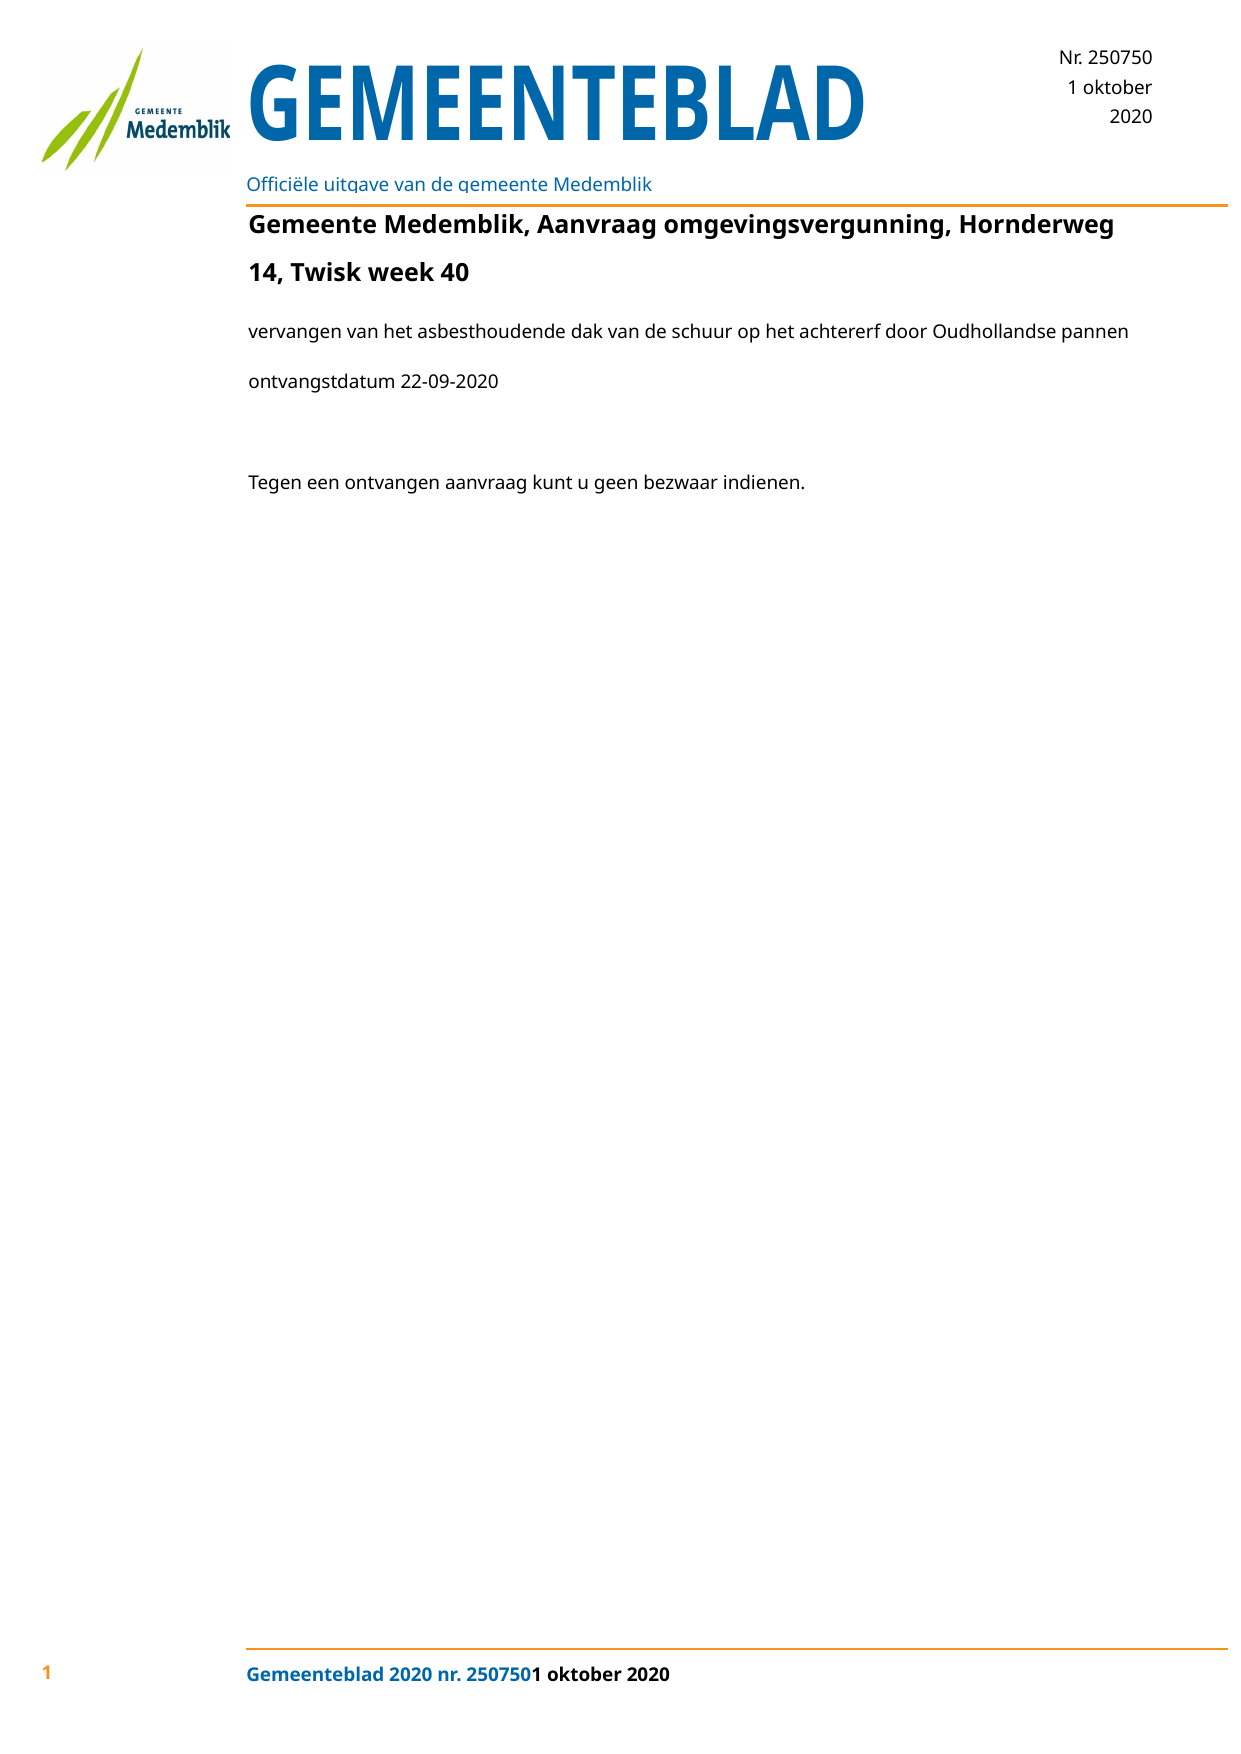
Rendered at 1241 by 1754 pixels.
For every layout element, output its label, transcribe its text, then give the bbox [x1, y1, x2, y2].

text Tegen een ontvangen aanvraag kunt u geen bezwaar indienen. [248, 469, 1152, 495]
text ontvangstdatum 22-09-2020 [248, 368, 1152, 394]
text vervangen van het asbesthoudende dak van de schuur op het achtererf door Oudhollandse pannen [248, 318, 1152, 344]
picture [41, 47, 231, 172]
text Gemeente Medemblik, Aanvraag omgevingsvergunning, Hornderweg 14, Twisk week 40 [248, 207, 1152, 288]
